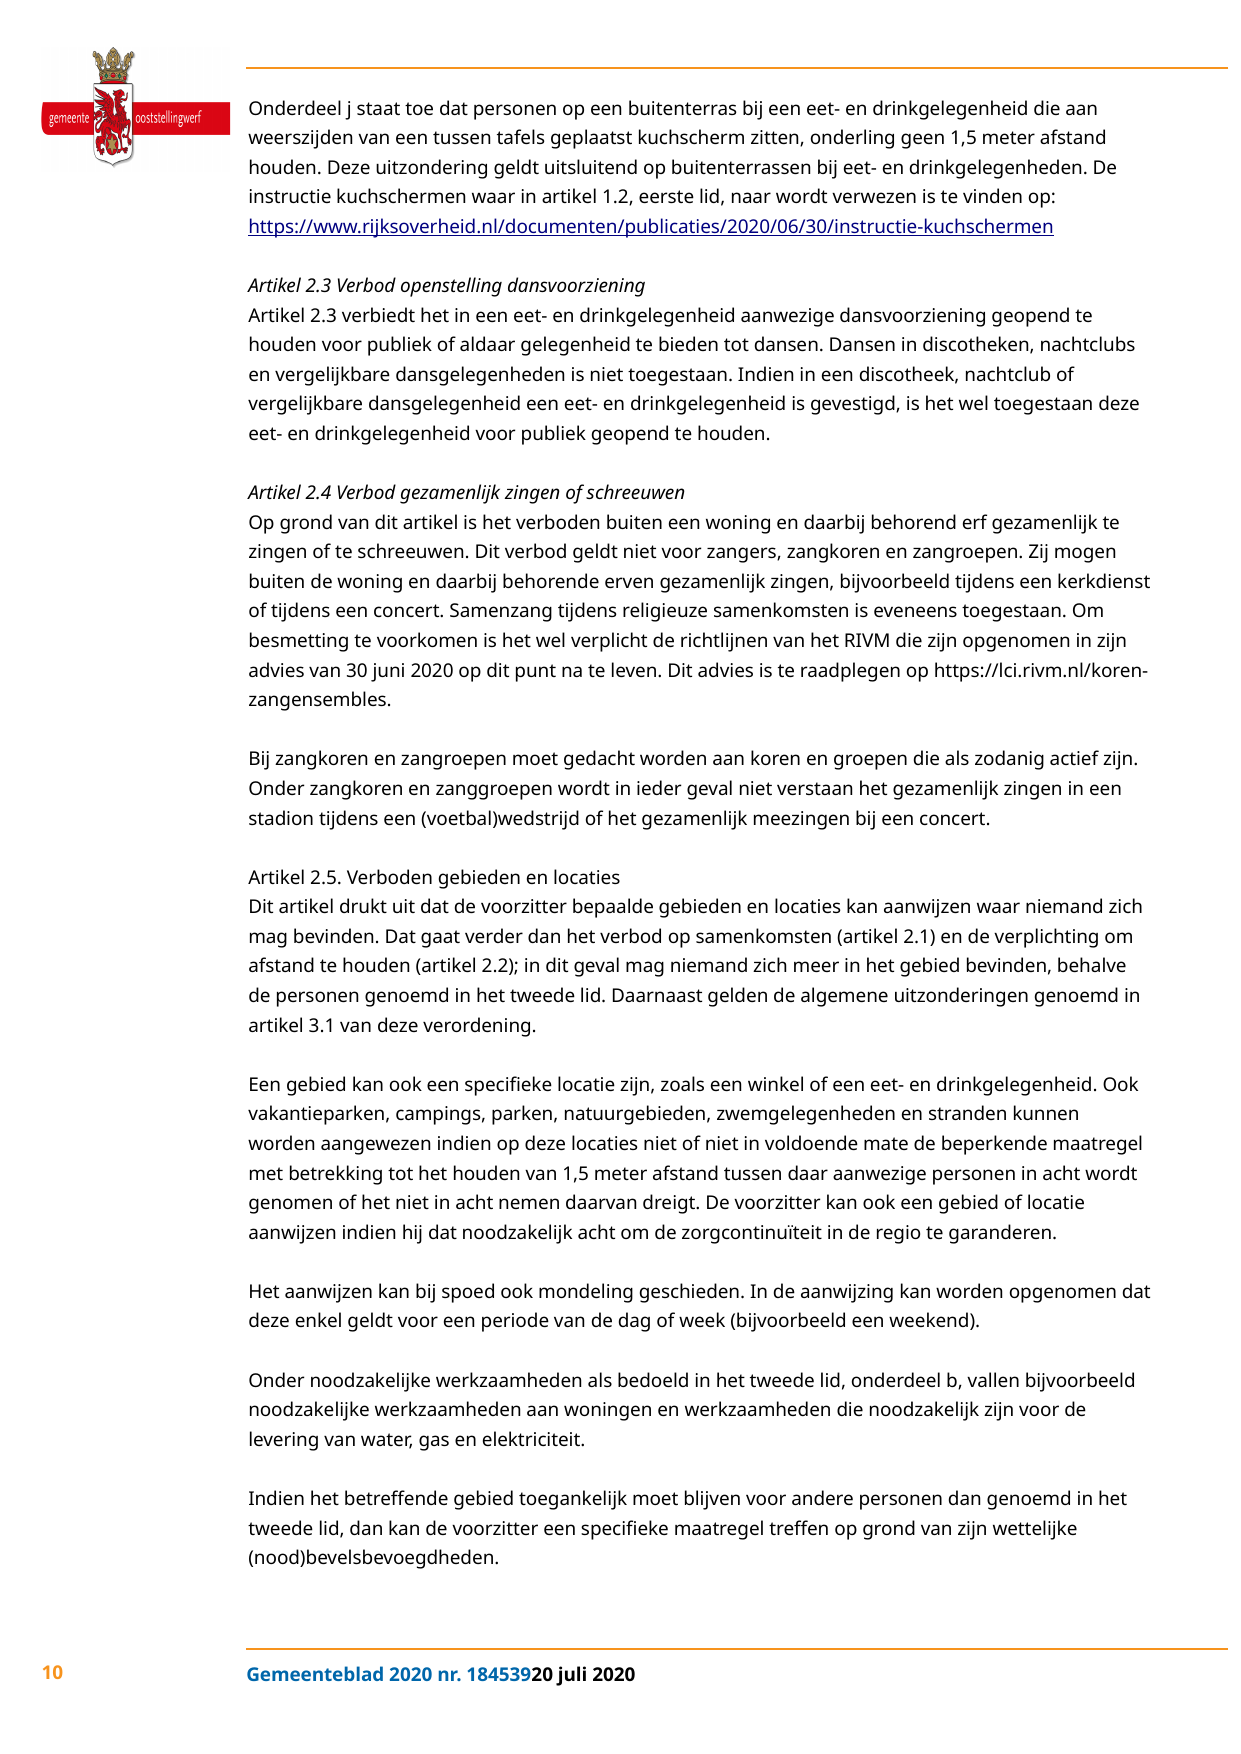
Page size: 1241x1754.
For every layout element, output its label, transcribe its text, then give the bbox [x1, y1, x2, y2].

text Dit artikel drukt uit dat de voorzitter bepaalde gebieden en locaties kan aanwijzen waar niemand zich mag bevinden. Dat gaat verder dan het verbod op samenkomsten (artikel 2.1) en de verplichting om afstand te houden (artikel 2.2); in dit geval mag niemand zich meer in het gebied bevinden, behalve de personen genoemd in het tweede lid. Daarnaast gelden de algemene uitzonderingen genoemd in artikel 3.1 van deze verordening. [248, 893, 1152, 1038]
text Artikel 2.3 Verbod openstelling dansvoorziening [248, 272, 1152, 298]
picture [41, 47, 231, 172]
text Artikel 2.4 Verbod gezamenlijk zingen of schreeuwen [248, 479, 1152, 505]
text Artikel 2.5. Verboden gebieden en locaties [248, 864, 1152, 890]
text Op grond van dit artikel is het verboden buiten een woning en daarbij behorend erf gezamenlijk te zingen of te schreeuwen. Dit verbod geldt niet voor zangers, zangkoren en zangroepen. Zij mogen buiten de woning en daarbij behorende erven gezamenlijk zingen, bijvoorbeeld tijdens een kerkdienst of tijdens een concert. Samenzang tijdens religieuze samenkomsten is eveneens toegestaan. Om besmetting te voorkomen is het wel verplicht de richtlijnen van het RIVM die zijn opgenomen in zijn advies van 30 juni 2020 op dit punt na te leven. Dit advies is te raadplegen op https://lci.rivm.nl/koren-zangensembles. [248, 509, 1152, 712]
text Bij zangkoren en zangroepen moet gedacht worden aan koren en groepen die als zodanig actief zijn. Onder zangkoren en zanggroepen wordt in ieder geval niet verstaan het gezamenlijk zingen in een stadion tijdens een (voetbal)wedstrijd of het gezamenlijk meezingen bij een concert. [248, 746, 1152, 831]
text Een gebied kan ook een specifieke locatie zijn, zoals een winkel of een eet- en drinkgelegenheid. Ook vakantieparken, campings, parken, natuurgebieden, zwemgelegenheden en stranden kunnen worden aangewezen indien op deze locaties niet of niet in voldoende mate de beperkende maatregel met betrekking tot het houden van 1,5 meter afstand tussen daar aanwezige personen in acht wordt genomen of het niet in acht nemen daarvan dreigt. De voorzitter kan ook een gebied of locatie aanwijzen indien hij dat noodzakelijk acht om de zorgcontinuïteit in de regio te garanderen. [248, 1071, 1152, 1245]
text Indien het betreffende gebied toegankelijk moet blijven voor andere personen dan genoemd in het tweede lid, dan kan de voorzitter een specifieke maatregel treffen op grond van zijn wettelijke (nood)bevelsbevoegdheden. [248, 1485, 1152, 1570]
text Het aanwijzen kan bij spoed ook mondeling geschieden. In de aanwijzing kan worden opgenomen dat deze enkel geldt voor een periode van de dag of week (bijvoorbeeld een weekend). [248, 1278, 1152, 1333]
text Onderdeel j staat toe dat personen op een buitenterras bij een eet- en drinkgelegenheid die aan weerszijden van een tussen tafels geplaatst kuchscherm zitten, onderling geen 1,5 meter afstand houden. Deze uitzondering geldt uitsluitend op buitenterrassen bij eet- en drinkgelegenheden. De instructie kuchschermen waar in artikel 1.2, eerste lid, naar wordt verwezen is te vinden op: https://www.rijksoverheid.nl/documenten/publicaties/2020/06/30/instructie-kuchschermen [248, 95, 1152, 239]
text Artikel 2.3 verbiedt het in een eet- en drinkgelegenheid aanwezige dansvoorziening geopend te houden voor publiek of aldaar gelegenheid te bieden tot dansen. Dansen in discotheken, nachtclubs en vergelijkbare dansgelegenheden is niet toegestaan. Indien in een discotheek, nachtclub of vergelijkbare dansgelegenheid een eet- en drinkgelegenheid is gevestigd, is het wel toegestaan deze eet- en drinkgelegenheid voor publiek geopend te houden. [248, 302, 1152, 446]
text Onder noodzakelijke werkzaamheden als bedoeld in het tweede lid, onderdeel b, vallen bijvoorbeeld noodzakelijke werkzaamheden aan woningen en werkzaamheden die noodzakelijk zijn voor de levering van water, gas en elektriciteit. [248, 1367, 1152, 1452]
